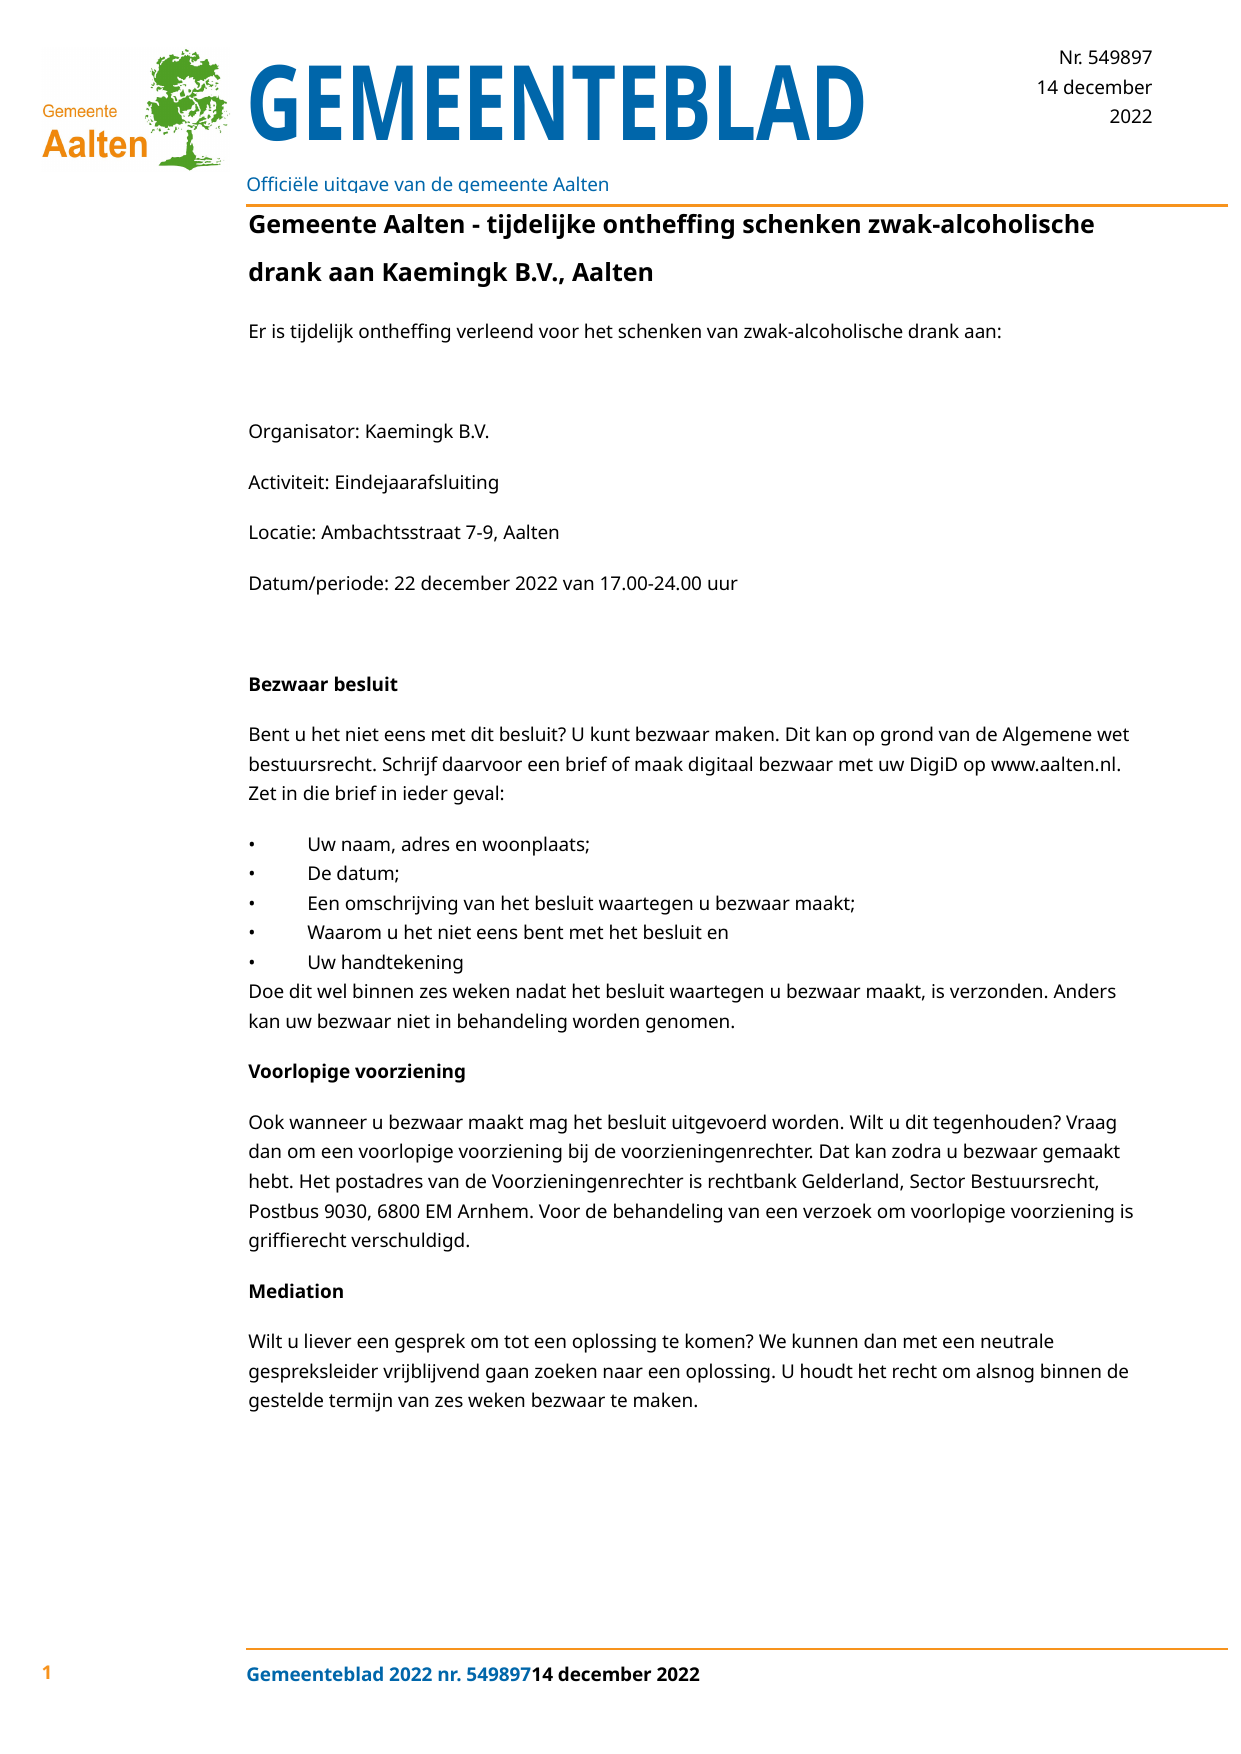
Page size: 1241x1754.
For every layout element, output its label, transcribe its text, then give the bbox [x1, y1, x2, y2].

text Activiteit: Eindejaarafsluiting [248, 469, 1152, 495]
text Gemeente Aalten - tijdelijke ontheffing schenken zwak-alcoholische drank aan Kaemingk B.V., Aalten [248, 207, 1152, 288]
list Een omschrijving van het besluit waartegen u bezwaar maakt; [248, 890, 1152, 916]
picture [41, 47, 231, 172]
list Uw naam, adres en woonplaats; [248, 831, 1152, 857]
list Waarom u het niet eens bent met het besluit en [248, 919, 1152, 945]
list De datum; [248, 860, 1152, 886]
text Bezwaar besluit [248, 671, 1152, 697]
text Locatie: Ambachtsstraat 7-9, Aalten [248, 519, 1152, 545]
list Uw handtekening [248, 949, 1152, 975]
text Bent u het niet eens met dit besluit? U kunt bezwaar maken. Dit kan op grond van de Algemene wet bestuursrecht. Schrijf daarvoor een brief of maak digitaal bezwaar met uw DigiD op www.aalten.nl. Zet in die brief in ieder geval: [248, 721, 1152, 806]
text Voorlopige voorziening [248, 1059, 1152, 1084]
text Doe dit wel binnen zes weken nadat het besluit waartegen u bezwaar maakt, is verzonden. Anders kan uw bezwaar niet in behandeling worden genomen. [248, 979, 1152, 1034]
text Mediation [248, 1278, 1152, 1304]
text Datum/periode: 22 december 2022 van 17.00-24.00 uur [248, 570, 1152, 596]
text Wilt u liever een gesprek om tot een oplossing te komen? We kunnen dan met een neutrale gespreksleider vrijblijvend gaan zoeken naar een oplossing. U houdt het recht om alsnog binnen de gestelde termijn van zes weken bezwaar te maken. [248, 1328, 1152, 1413]
text Er is tijdelijk ontheffing verleend voor het schenken van zwak-alcoholische drank aan: [248, 318, 1152, 344]
text Ook wanneer u bezwaar maakt mag het besluit uitgevoerd worden. Wilt u dit tegenhouden? Vraag dan om een voorlopige voorziening bij de voorzieningenrechter. Dat kan zodra u bezwaar gemaakt hebt. Het postadres van de Voorzieningenrechter is rechtbank Gelderland, Sector Bestuursrecht, Postbus 9030, 6800 EM Arnhem. Voor de behandeling van een verzoek om voorlopige voorziening is griffierecht verschuldigd. [248, 1109, 1152, 1253]
text Organisator: Kaemingk B.V. [248, 419, 1152, 444]
